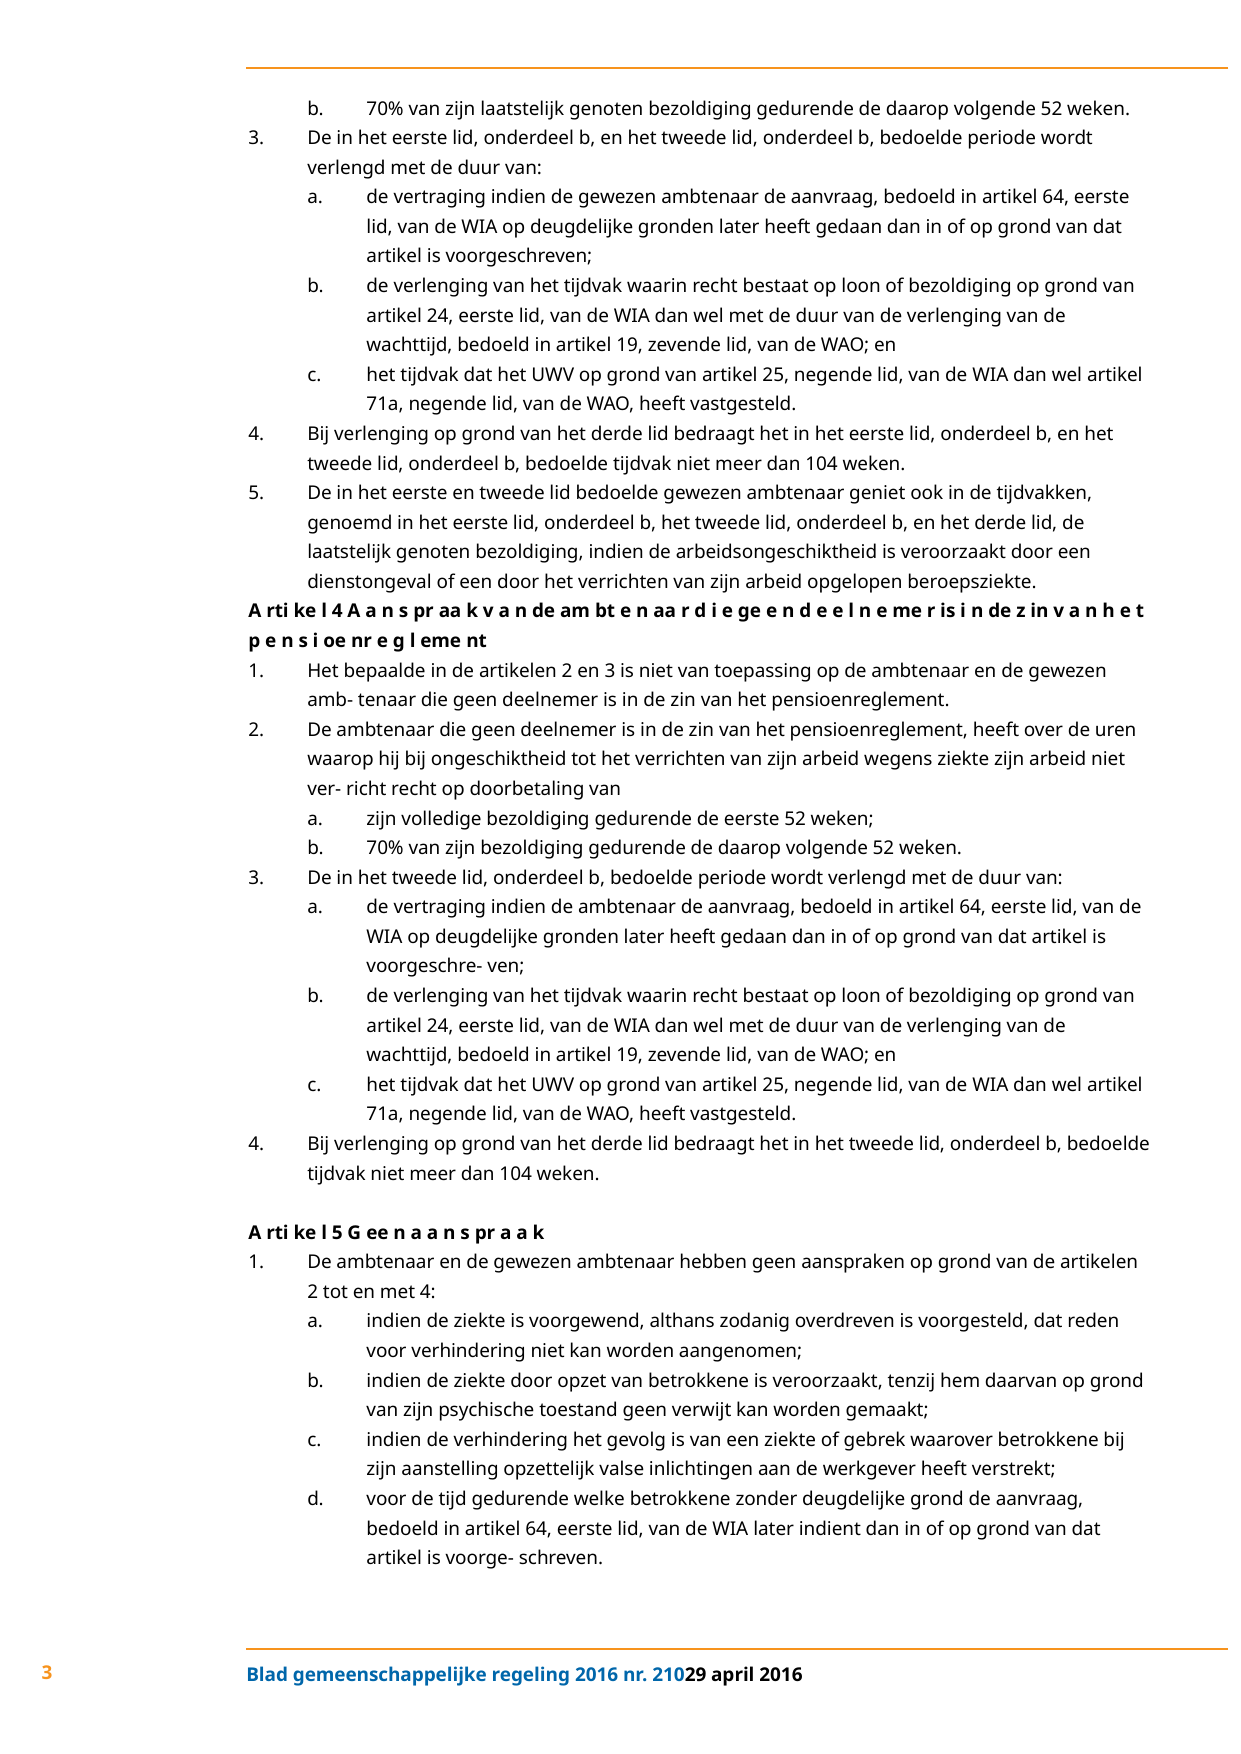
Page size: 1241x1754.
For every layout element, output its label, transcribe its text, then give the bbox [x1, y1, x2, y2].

text A rti ke l 4 A a n s pr aa k v a n de am bt e n aa r d i e ge e n d e e l n e me r is i n de z in v a n h e t p e n s i oe nr e g l eme nt [248, 598, 1152, 653]
list de verlenging van het tijdvak waarin recht bestaat op loon of bezoldiging op grond van artikel 24, eerste lid, van de WIA dan wel met de duur van de verlenging van de wachttijd, bedoeld in artikel 19, zevende lid, van de WAO; en [307, 982, 1152, 1067]
list Bij verlenging op grond van het derde lid bedraagt het in het eerste lid, onderdeel b, en het tweede lid, onderdeel b, bedoelde tijdvak niet meer dan 104 weken. [248, 420, 1152, 476]
list de vertraging indien de gewezen ambtenaar de aanvraag, bedoeld in artikel 64, eerste lid, van de WIA op deugdelijke gronden later heeft gedaan dan in of op grond van dat artikel is voorgeschreven; [307, 183, 1152, 268]
list het tijdvak dat het UWV op grond van artikel 25, negende lid, van de WIA dan wel artikel 71a, negende lid, van de WAO, heeft vastgesteld. [307, 1071, 1152, 1126]
list het tijdvak dat het UWV op grond van artikel 25, negende lid, van de WIA dan wel artikel 71a, negende lid, van de WAO, heeft vastgesteld. [307, 361, 1152, 416]
list indien de verhindering het gevolg is van een ziekte of gebrek waarover betrokkene bij zijn aanstelling opzettelijk valse inlichtingen aan de werkgever heeft verstrekt; [307, 1426, 1152, 1481]
list De in het eerste en tweede lid bedoelde gewezen ambtenaar geniet ook in de tijdvakken, genoemd in het eerste lid, onderdeel b, het tweede lid, onderdeel b, en het derde lid, de laatstelijk genoten bezoldiging, indien de arbeidsongeschiktheid is veroorzaakt door een dienstongeval of een door het verrichten van zijn arbeid opgelopen beroepsziekte. [248, 479, 1152, 594]
list de verlenging van het tijdvak waarin recht bestaat op loon of bezoldiging op grond van artikel 24, eerste lid, van de WIA dan wel met de duur van de verlenging van de wachttijd, bedoeld in artikel 19, zevende lid, van de WAO; en [307, 272, 1152, 357]
list Het bepaalde in de artikelen 2 en 3 is niet van toepassing op de ambtenaar en de gewezen amb- tenaar die geen deelnemer is in de zin van het pensioenreglement. [248, 657, 1152, 712]
list voor de tijd gedurende welke betrokkene zonder deugdelijke grond de aanvraag, bedoeld in artikel 64, eerste lid, van de WIA later indient dan in of op grond van dat artikel is voorge- schreven. [307, 1485, 1152, 1570]
text A rti ke l 5 G ee n a a n s pr a a k [248, 1219, 1152, 1245]
list 70% van zijn laatstelijk genoten bezoldiging gedurende de daarop volgende 52 weken. [307, 95, 1152, 121]
list De in het eerste lid, onderdeel b, en het tweede lid, onderdeel b, bedoelde periode wordt verlengd met de duur van: [248, 124, 1152, 180]
list 70% van zijn bezoldiging gedurende de daarop volgende 52 weken. [307, 834, 1152, 860]
picture [41, 47, 231, 172]
list zijn volledige bezoldiging gedurende de eerste 52 weken; [307, 805, 1152, 831]
list De ambtenaar die geen deelnemer is in de zin van het pensioenreglement, heeft over de uren waarop hij bij ongeschiktheid tot het verrichten van zijn arbeid wegens ziekte zijn arbeid niet ver- richt recht op doorbetaling van [248, 716, 1152, 801]
list de vertraging indien de ambtenaar de aanvraag, bedoeld in artikel 64, eerste lid, van de WIA op deugdelijke gronden later heeft gedaan dan in of op grond van dat artikel is voorgeschre- ven; [307, 893, 1152, 978]
list indien de ziekte door opzet van betrokkene is veroorzaakt, tenzij hem daarvan op grond van zijn psychische toestand geen verwijt kan worden gemaakt; [307, 1367, 1152, 1422]
list indien de ziekte is voorgewend, althans zodanig overdreven is voorgesteld, dat reden voor verhindering niet kan worden aangenomen; [307, 1308, 1152, 1363]
list De ambtenaar en de gewezen ambtenaar hebben geen aanspraken op grond van de artikelen 2 tot en met 4: [248, 1248, 1152, 1304]
list Bij verlenging op grond van het derde lid bedraagt het in het tweede lid, onderdeel b, bedoelde tijdvak niet meer dan 104 weken. [248, 1130, 1152, 1186]
list De in het tweede lid, onderdeel b, bedoelde periode wordt verlengd met de duur van: [248, 864, 1152, 890]
